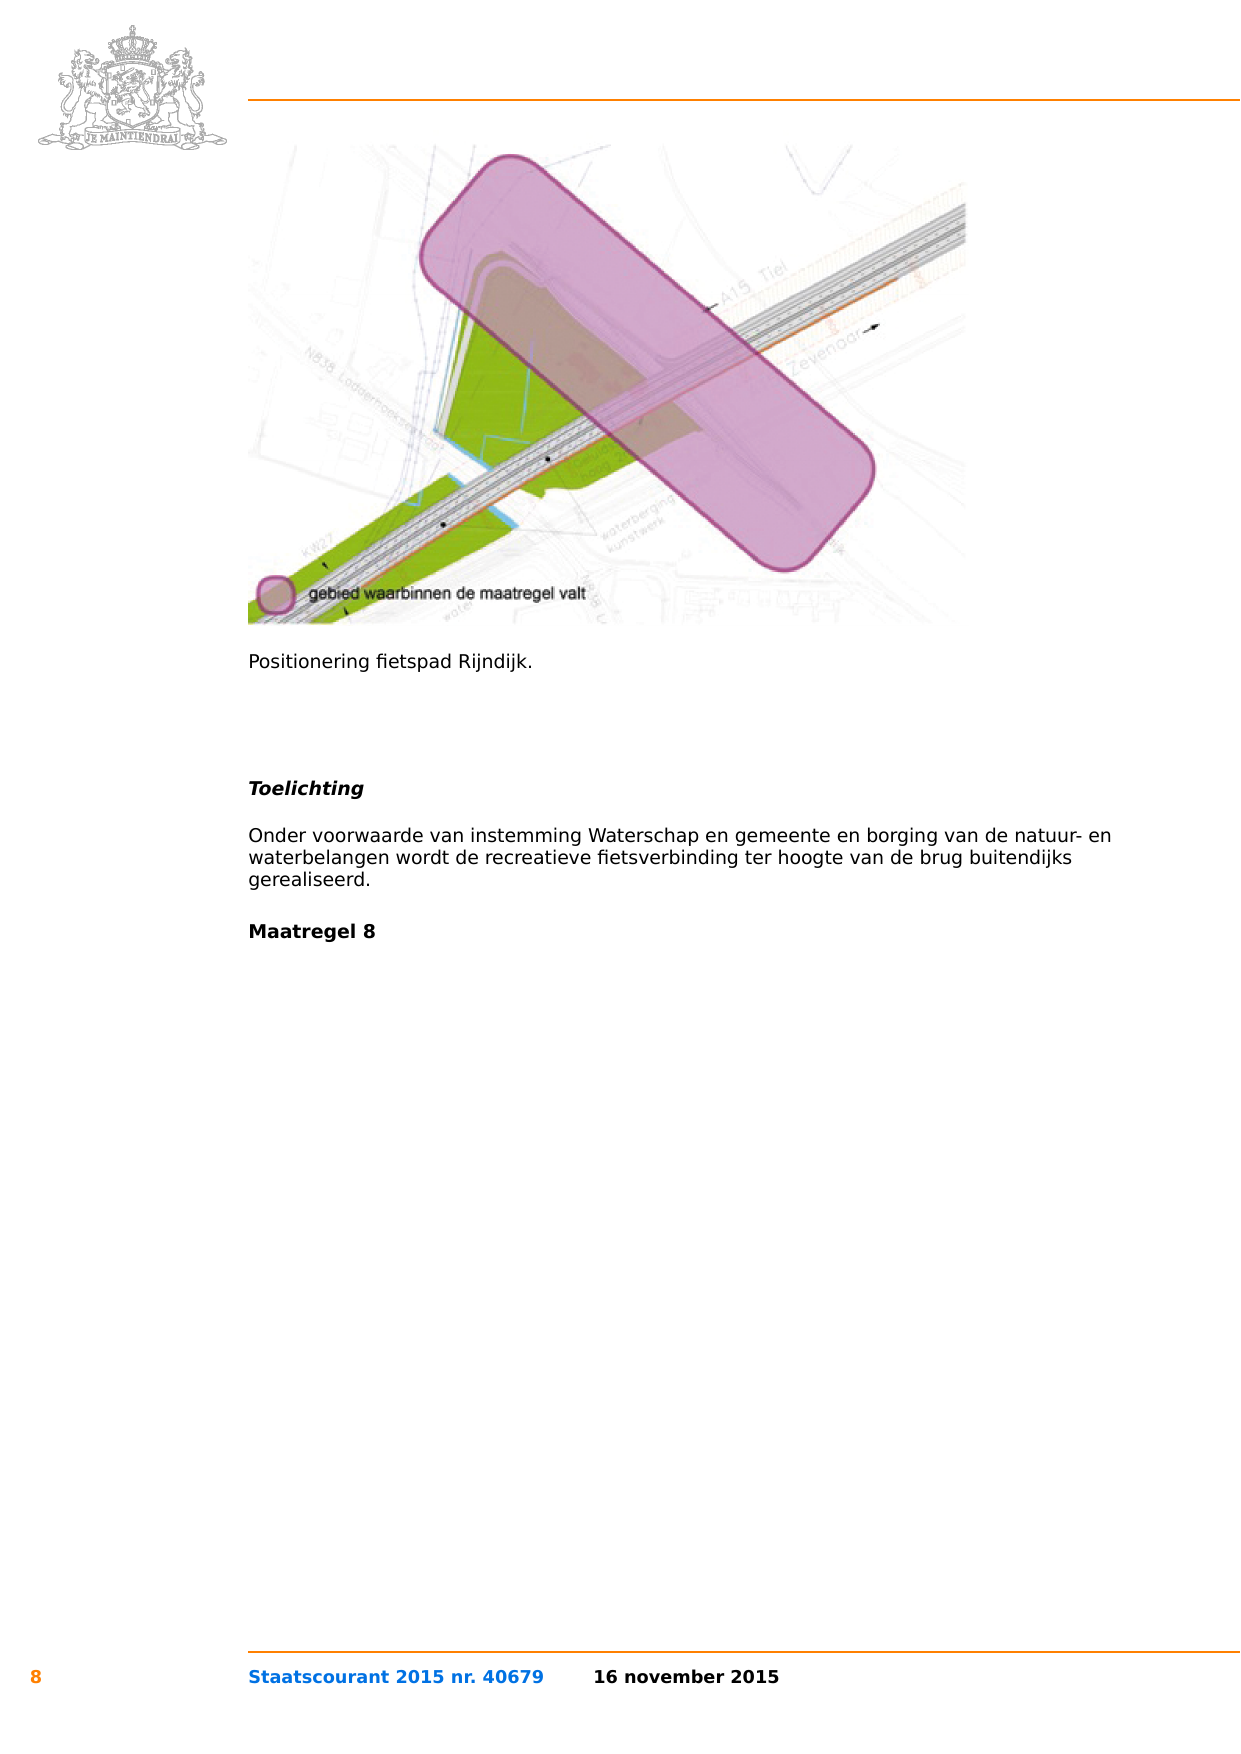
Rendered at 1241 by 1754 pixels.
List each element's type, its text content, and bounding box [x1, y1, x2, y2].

subtitle Toelichting [248, 778, 1163, 800]
text Positionering fietspad Rijndijk. [248, 651, 968, 673]
subtitle Maatregel 8 [248, 921, 1163, 943]
picture [248, 130, 969, 626]
text Onder voorwaarde van instemming Waterschap en gemeente en borging van de natuur- en waterbelangen wordt de recreatieve fietsverbinding ter hoogte van de brug buitendijks gerealiseerd. [248, 825, 1163, 891]
picture [38, 25, 227, 150]
